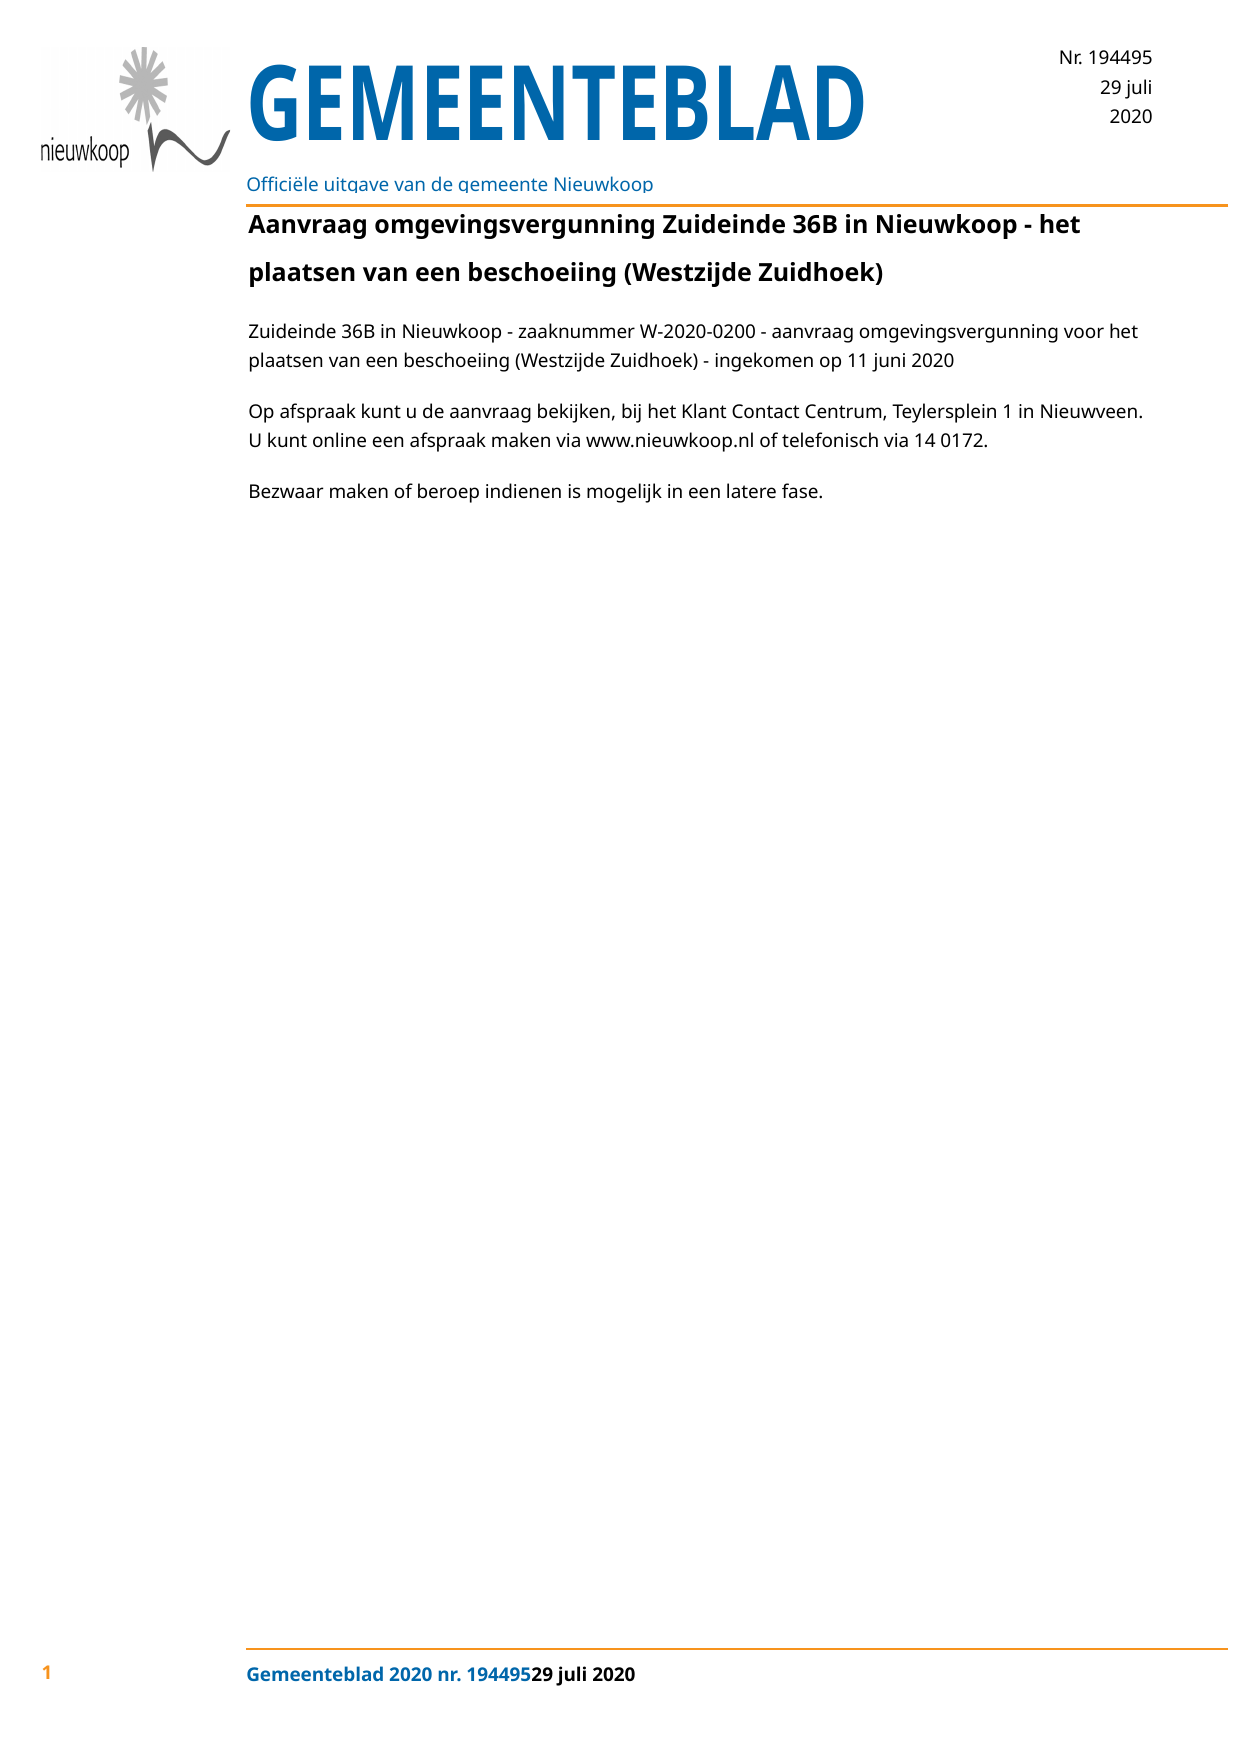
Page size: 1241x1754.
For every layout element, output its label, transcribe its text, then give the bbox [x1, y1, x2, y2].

text Zuideinde 36B in Nieuwkoop - zaaknummer W-2020-0200 - aanvraag omgevingsvergunning voor het plaatsen van een beschoeiing (Westzijde Zuidhoek) - ingekomen op 11 juni 2020 [248, 318, 1152, 373]
picture [41, 47, 231, 172]
text Op afspraak kunt u de aanvraag bekijken, bij het Klant Contact Centrum, Teylersplein 1 in Nieuwveen. U kunt online een afspraak maken via www.nieuwkoop.nl of telefonisch via 14 0172. [248, 398, 1152, 453]
text Aanvraag omgevingsvergunning Zuideinde 36B in Nieuwkoop - het plaatsen van een beschoeiing (Westzijde Zuidhoek) [248, 207, 1152, 288]
text Bezwaar maken of beroep indienen is mogelijk in een latere fase. [248, 478, 1152, 504]
